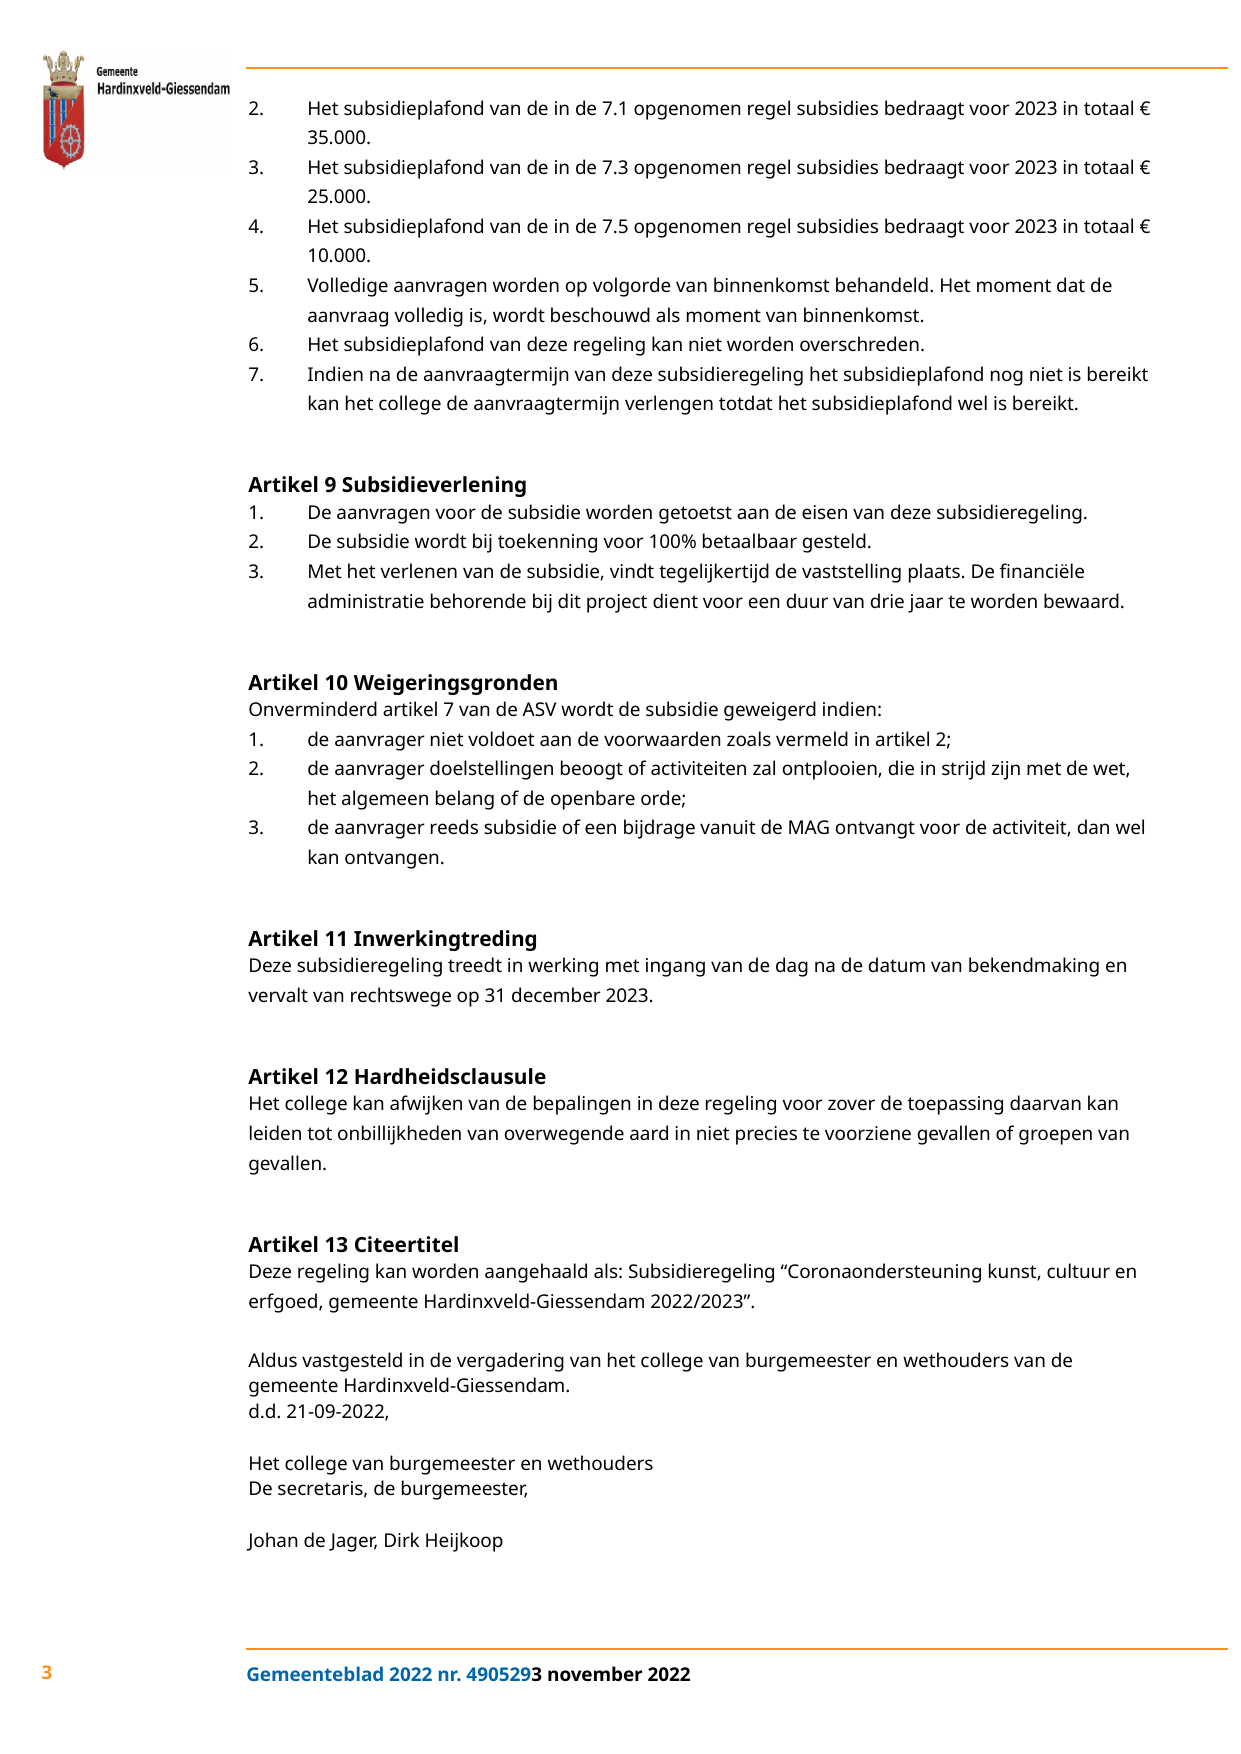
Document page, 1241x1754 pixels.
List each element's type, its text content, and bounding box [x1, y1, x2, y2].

text Johan de Jager, Dirk Heijkoop [248, 1527, 1152, 1553]
text Deze regeling kan worden aangehaald als: Subsidieregeling “Coronaondersteuning kunst, cultuur en erfgoed, gemeente Hardinxveld-Giessendam 2022/2023”. [248, 1258, 1152, 1313]
list De aanvragen voor de subsidie worden getoetst aan de eisen van deze subsidieregeling. [248, 499, 1152, 525]
text De secretaris, de burgemeester, [248, 1476, 1152, 1501]
list Indien na de aanvraagtermijn van deze subsidieregeling het subsidieplafond nog niet is bereikt kan het college de aanvraagtermijn verlengen totdat het subsidieplafond wel is bereikt. [248, 361, 1152, 416]
list Het subsidieplafond van deze regeling kan niet worden overschreden. [248, 331, 1152, 357]
text Aldus vastgesteld in de vergadering van het college van burgemeester en wethouders van de gemeente Hardinxveld-Giessendam. [248, 1347, 1152, 1398]
list Het subsidieplafond van de in de 7.5 opgenomen regel subsidies bedraagt voor 2023 in totaal € 10.000. [248, 213, 1152, 268]
picture [41, 47, 231, 172]
text Onverminderd artikel 7 van de ASV wordt de subsidie geweigerd indien: [248, 696, 1152, 722]
text Artikel 12 Hardheidsclausule [248, 1062, 1152, 1091]
list de aanvrager reeds subsidie of een bijdrage vanuit de MAG ontvangt voor de activiteit, dan wel kan ontvangen. [248, 814, 1152, 870]
list Volledige aanvragen worden op volgorde van binnenkomst behandeld. Het moment dat de aanvraag volledig is, wordt beschouwd als moment van binnenkomst. [248, 272, 1152, 328]
text Artikel 10 Weigeringsgronden [248, 668, 1152, 696]
text Het college kan afwijken van de bepalingen in deze regeling voor zover de toepassing daarvan kan leiden tot onbillijkheden van overwegende aard in niet precies te voorziene gevallen of groepen van gevallen. [248, 1091, 1152, 1176]
text Artikel 11 Inwerkingtreding [248, 924, 1152, 953]
list Met het verlenen van de subsidie, vindt tegelijkertijd de vaststelling plaats. De financiële administratie behorende bij dit project dient voor een duur van drie jaar te worden bewaard. [248, 558, 1152, 613]
text d.d. 21-09-2022, [248, 1398, 1152, 1424]
text Artikel 13 Citeertitel [248, 1230, 1152, 1258]
list Het subsidieplafond van de in de 7.1 opgenomen regel subsidies bedraagt voor 2023 in totaal € 35.000. [248, 95, 1152, 150]
list De subsidie wordt bij toekenning voor 100% betaalbaar gesteld. [248, 529, 1152, 554]
text Het college van burgemeester en wethouders [248, 1450, 1152, 1476]
text Artikel 9 Subsidieverlening [248, 471, 1152, 499]
list Het subsidieplafond van de in de 7.3 opgenomen regel subsidies bedraagt voor 2023 in totaal € 25.000. [248, 154, 1152, 209]
list de aanvrager doelstellingen beoogt of activiteiten zal ontplooien, die in strijd zijn met de wet, het algemeen belang of de openbare orde; [248, 755, 1152, 811]
text Deze subsidieregeling treedt in werking met ingang van de dag na de datum van bekendmaking en vervalt van rechtswege op 31 december 2023. [248, 953, 1152, 1008]
list de aanvrager niet voldoet aan de voorwaarden zoals vermeld in artikel 2; [248, 726, 1152, 752]
